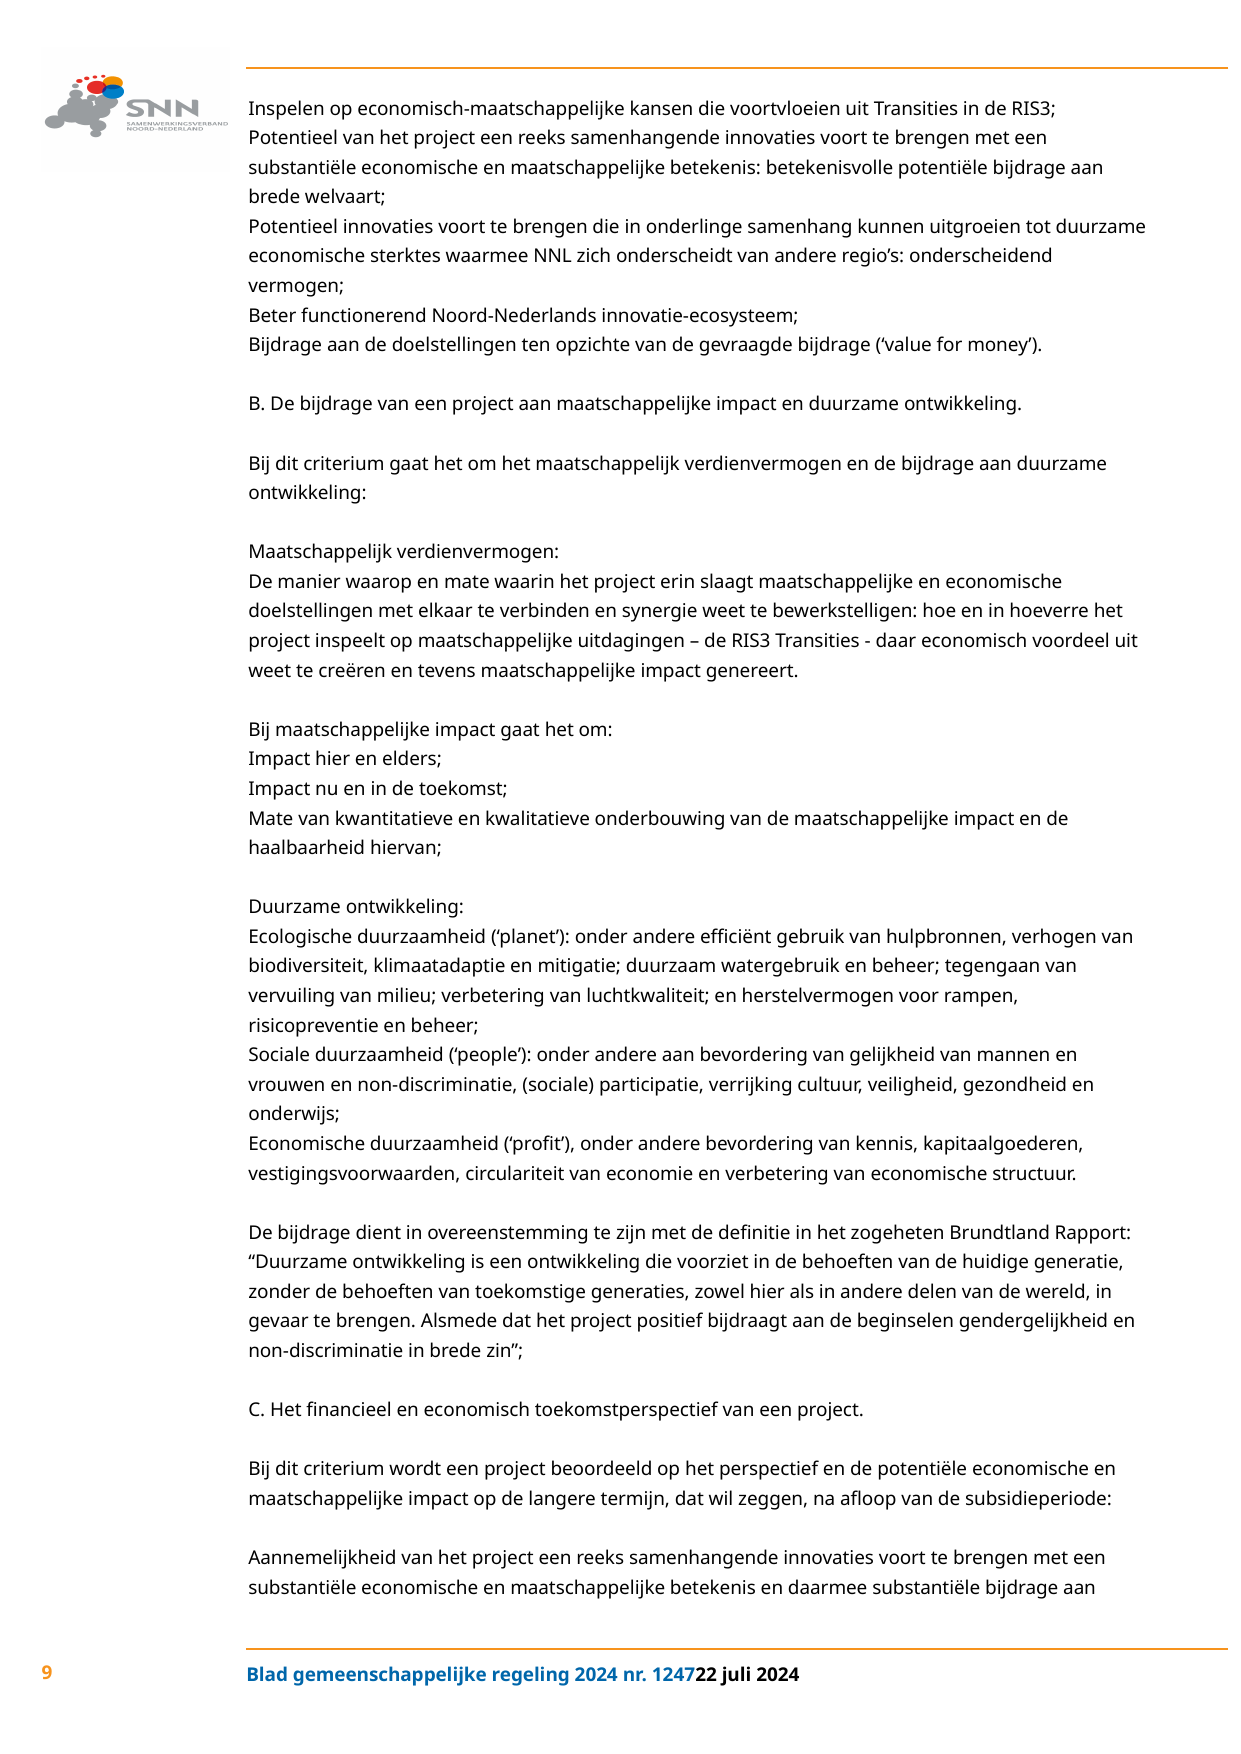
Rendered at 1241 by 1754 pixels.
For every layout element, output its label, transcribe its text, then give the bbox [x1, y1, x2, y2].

text De bijdrage dient in overeenstemming te zijn met de definitie in het zogeheten Brundtland Rapport: “Duurzame ontwikkeling is een ontwikkeling die voorziet in de behoeften van de huidige generatie, zonder de behoeften van toekomstige generaties, zowel hier als in andere delen van de wereld, in gevaar te brengen. Alsmede dat het project positief bijdraagt aan de beginselen gendergelijkheid en non-discriminatie in brede zin”; [248, 1219, 1152, 1363]
text Bijdrage aan de doelstellingen ten opzichte van de gevraagde bijdrage (‘value for money’). [248, 331, 1152, 357]
text B. De bijdrage van een project aan maatschappelijke impact en duurzame ontwikkeling. [248, 391, 1152, 416]
text Inspelen op economisch-maatschappelijke kansen die voortvloeien uit Transities in de RIS3; [248, 95, 1152, 121]
text Sociale duurzaamheid (‘people’): onder andere aan bevordering van gelijkheid van mannen en vrouwen en non-discriminatie, (sociale) participatie, verrijking cultuur, veiligheid, gezondheid en onderwijs; [248, 1041, 1152, 1126]
text Mate van kwantitatieve en kwalitatieve onderbouwing van de maatschappelijke impact en de haalbaarheid hiervan; [248, 805, 1152, 860]
text Economische duurzaamheid (‘profit’), onder andere bevordering van kennis, kapitaalgoederen, vestigingsvoorwaarden, circulariteit van economie en verbetering van economische structuur. [248, 1130, 1152, 1186]
text Potentieel innovaties voort te brengen die in onderlinge samenhang kunnen uitgroeien tot duurzame economische sterktes waarmee NNL zich onderscheidt van andere regio’s: onderscheidend vermogen; [248, 213, 1152, 298]
text Aannemelijkheid van het project een reeks samenhangende innovaties voort te brengen met een substantiële economische en maatschappelijke betekenis en daarmee substantiële bijdrage aan [248, 1544, 1152, 1600]
text Bij dit criterium gaat het om het maatschappelijk verdienvermogen en de bijdrage aan duurzame ontwikkeling: [248, 450, 1152, 505]
picture [41, 47, 231, 172]
text Impact nu en in de toekomst; [248, 775, 1152, 801]
text Bij dit criterium wordt een project beoordeeld op het perspectief en de potentiële economische en maatschappelijke impact op de langere termijn, dat wil zeggen, na afloop van de subsidieperiode: [248, 1456, 1152, 1511]
text Duurzame ontwikkeling: [248, 893, 1152, 919]
text C. Het financieel en economisch toekomstperspectief van een project. [248, 1396, 1152, 1422]
text Maatschappelijk verdienvermogen: [248, 538, 1152, 564]
text De manier waarop en mate waarin het project erin slaagt maatschappelijke en economische doelstellingen met elkaar te verbinden en synergie weet te bewerkstelligen: hoe en in hoeverre het project inspeelt op maatschappelijke uitdagingen – de RIS3 Transities - daar economisch voordeel uit weet te creëren en tevens maatschappelijke impact genereert. [248, 568, 1152, 683]
text Bij maatschappelijke impact gaat het om: [248, 716, 1152, 742]
text Ecologische duurzaamheid (‘planet’): onder andere efficiënt gebruik van hulpbronnen, verhogen van biodiversiteit, klimaatadaptie en mitigatie; duurzaam watergebruik en beheer; tegengaan van vervuiling van milieu; verbetering van luchtkwaliteit; en herstelvermogen voor rampen, risicopreventie en beheer; [248, 923, 1152, 1038]
text Impact hier en elders; [248, 746, 1152, 771]
text Potentieel van het project een reeks samenhangende innovaties voort te brengen met een substantiële economische en maatschappelijke betekenis: betekenisvolle potentiële bijdrage aan brede welvaart; [248, 124, 1152, 209]
text Beter functionerend Noord-Nederlands innovatie-ecosysteem; [248, 302, 1152, 328]
